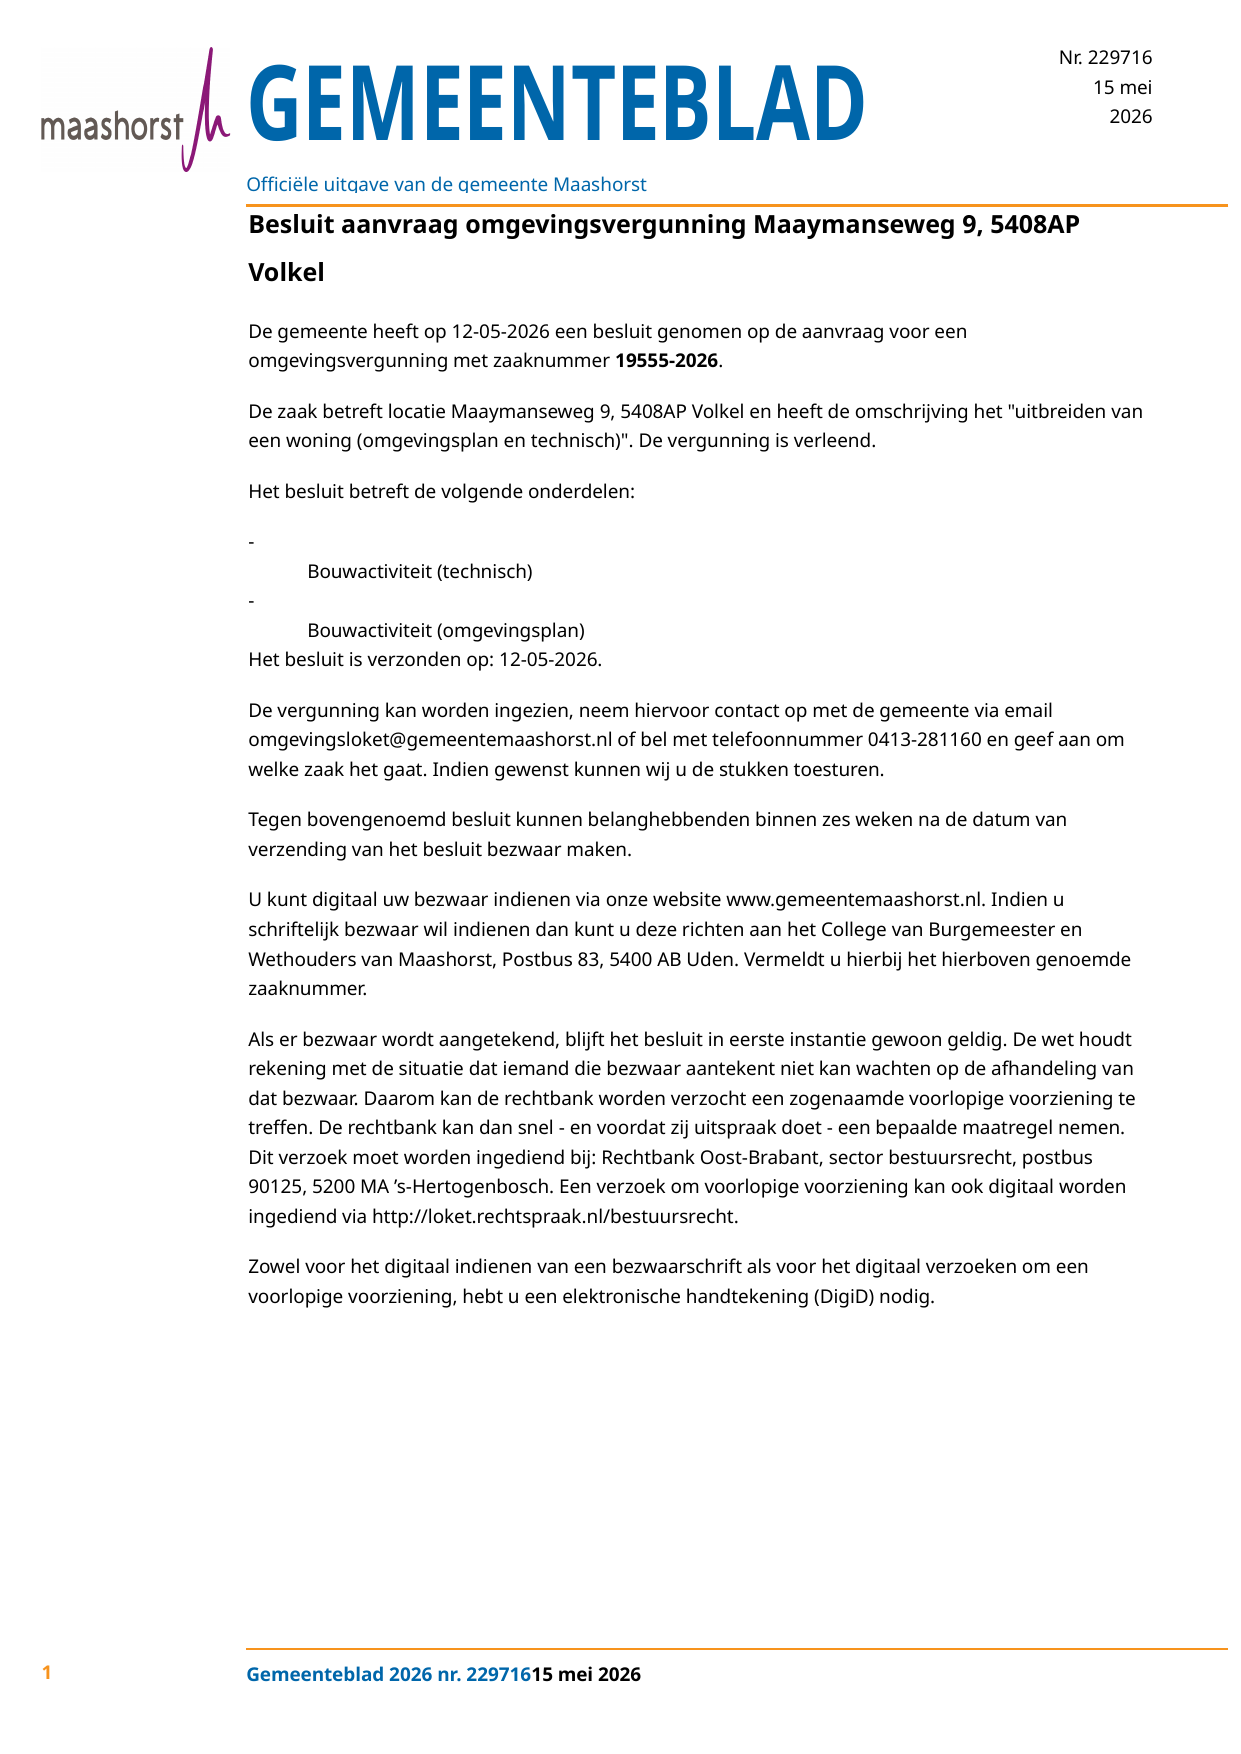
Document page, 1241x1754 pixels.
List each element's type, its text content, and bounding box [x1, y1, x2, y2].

picture [41, 47, 231, 172]
text Tegen bovengenoemd besluit kunnen belanghebbenden binnen zes weken na de datum van verzending van het besluit bezwaar maken. [248, 807, 1152, 862]
text Het besluit is verzonden op: 12-05-2026. [248, 647, 1152, 672]
text De vergunning kan worden ingezien, neem hiervoor contact op met de gemeente via email omgevingsloket@gemeentemaashorst.nl of bel met telefoonnummer 0413-281160 en geef aan om welke zaak het gaat. Indien gewenst kunnen wij u de stukken toesturen. [248, 697, 1152, 782]
list Bouwactiviteit (technisch) [248, 558, 1152, 584]
text Zowel voor het digitaal indienen van een bezwaarschrift als voor het digitaal verzoeken om een voorlopige voorziening, hebt u een elektronische handtekening (DigiD) nodig. [248, 1254, 1152, 1309]
text De gemeente heeft op 12-05-2026 een besluit genomen op de aanvraag voor een omgevingsvergunning met zaaknummer 19555-2026. [248, 318, 1152, 373]
text Besluit aanvraag omgevingsvergunning Maaymanseweg 9, 5408AP Volkel [248, 207, 1152, 288]
text U kunt digitaal uw bezwaar indienen via onze website www.gemeentemaashorst.nl. Indien u schriftelijk bezwaar wil indienen dan kunt u deze richten aan het College van Burgemeester en Wethouders van Maashorst, Postbus 83, 5400 AB Uden. Vermeldt u hierbij het hierboven genoemde zaaknummer. [248, 887, 1152, 1001]
text Als er bezwaar wordt aangetekend, blijft het besluit in eerste instantie gewoon geldig. De wet houdt rekening met de situatie dat iemand die bezwaar aantekent niet kan wachten op de afhandeling van dat bezwaar. Daarom kan de rechtbank worden verzocht een zogenaamde voorlopige voorziening te treffen. De rechtbank kan dan snel - en voordat zij uitspraak doet - een bepaalde maatregel nemen. Dit verzoek moet worden ingediend bij: Rechtbank Oost-Brabant, sector bestuursrecht, postbus 90125, 5200 MA ’s-Hertogenbosch. Een verzoek om voorlopige voorziening kan ook digitaal worden ingediend via http://loket.rechtspraak.nl/bestuursrecht. [248, 1026, 1152, 1229]
list Bouwactiviteit (omgevingsplan) [248, 617, 1152, 643]
text Het besluit betreft de volgende onderdelen: [248, 478, 1152, 504]
text De zaak betreft locatie Maaymanseweg 9, 5408AP Volkel en heeft de omschrijving het "uitbreiden van een woning (omgevingsplan en technisch)". De vergunning is verleend. [248, 398, 1152, 453]
